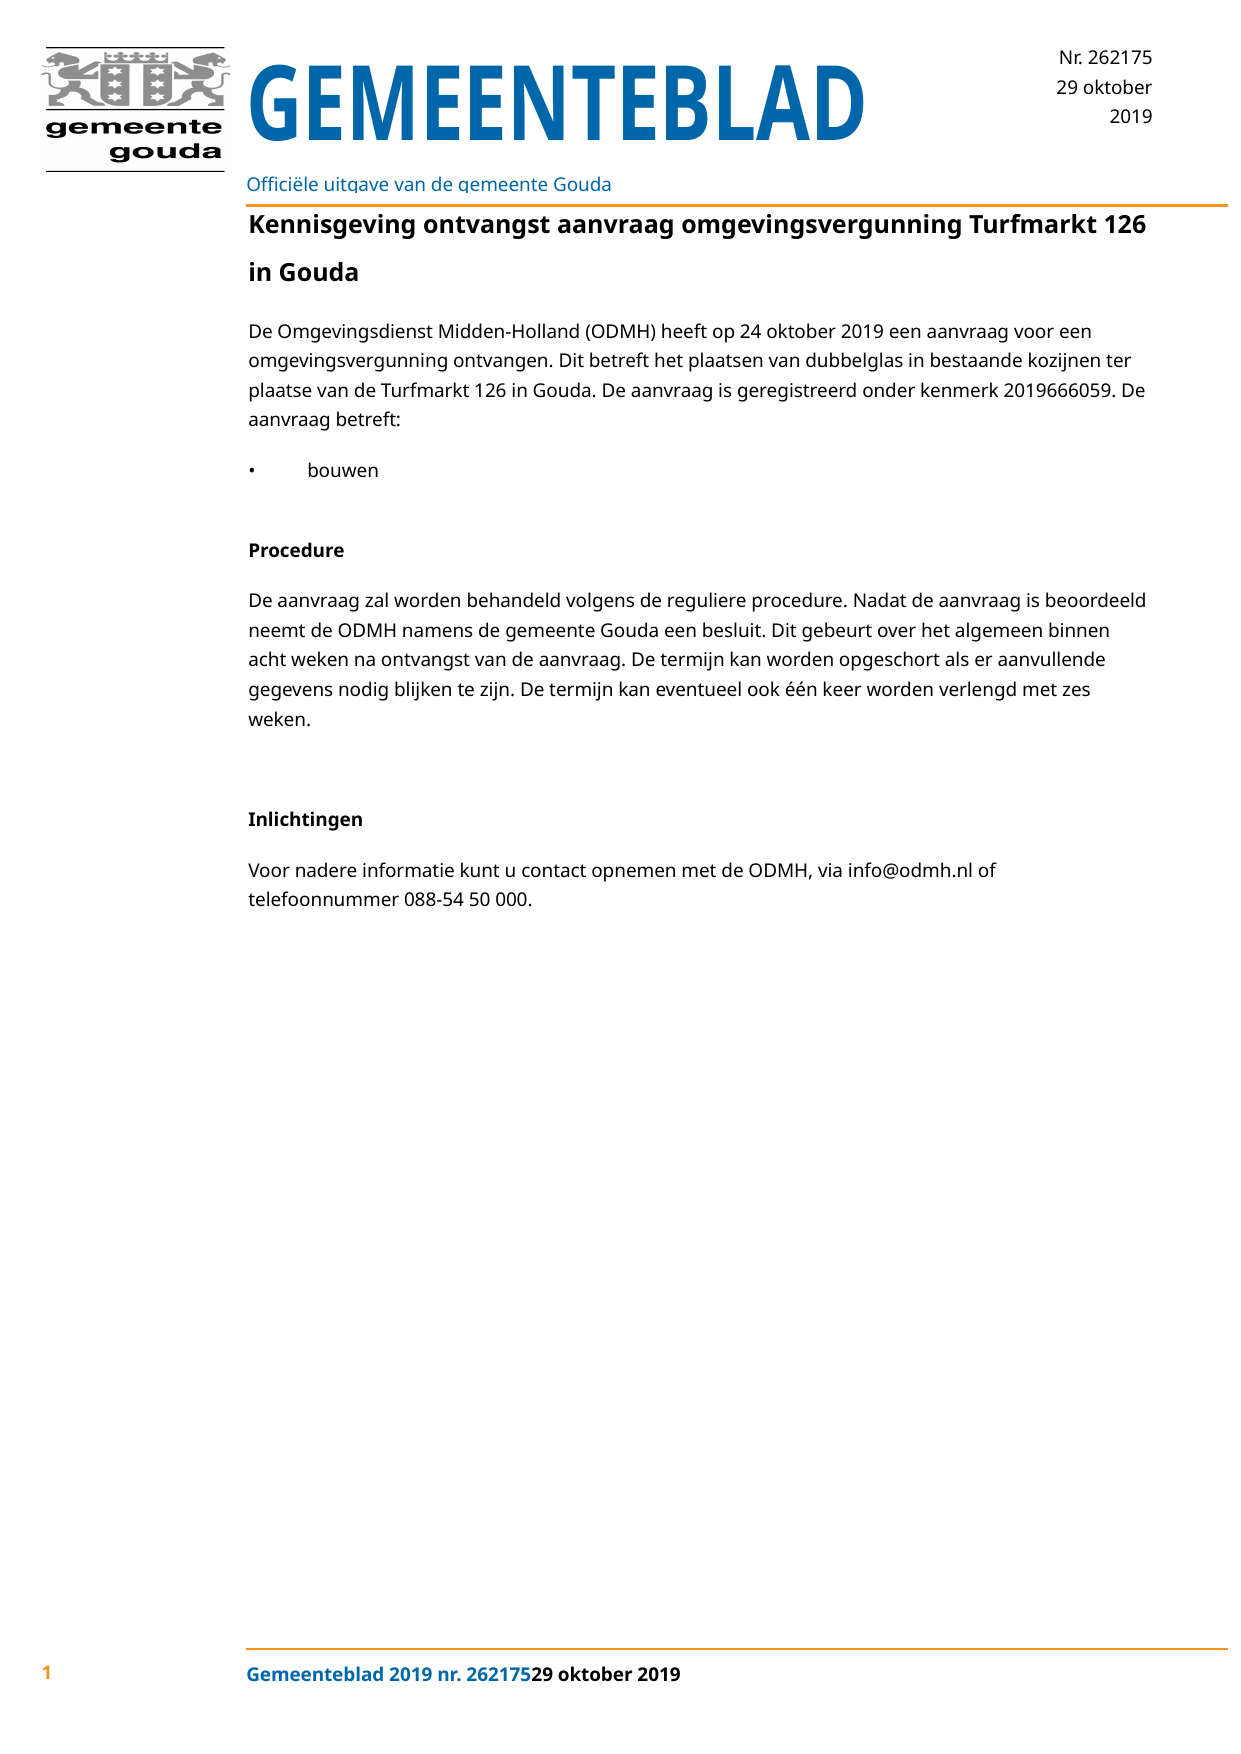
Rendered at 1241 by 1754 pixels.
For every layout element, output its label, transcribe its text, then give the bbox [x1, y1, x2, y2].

text Kennisgeving ontvangst aanvraag omgevingsvergunning Turfmarkt 126 in Gouda [248, 207, 1152, 288]
list bouwen [248, 457, 1152, 483]
text Procedure [248, 537, 1152, 563]
text De Omgevingsdienst Midden-Holland (ODMH) heeft op 24 oktober 2019 een aanvraag voor een omgevingsvergunning ontvangen. Dit betreft het plaatsen van dubbelglas in bestaande kozijnen ter plaatse van de Turfmarkt 126 in Gouda. De aanvraag is geregistreerd onder kenmerk 2019666059. De aanvraag betreft: [248, 318, 1152, 432]
text De aanvraag zal worden behandeld volgens de reguliere procedure. Nadat de aanvraag is beoordeeld neemt de ODMH namens de gemeente Gouda een besluit. Dit gebeurt over het algemeen binnen acht weken na ontvangst van de aanvraag. De termijn kan worden opgeschort als er aanvullende gegevens nodig blijken te zijn. De termijn kan eventueel ook één keer worden verlengd met zes weken. [248, 587, 1152, 732]
text Inlichtingen [248, 807, 1152, 832]
text Voor nadere informatie kunt u contact opnemen met de ODMH, via info@odmh.nl of telefoonnummer 088-54 50 000. [248, 857, 1152, 912]
picture [41, 47, 231, 172]
